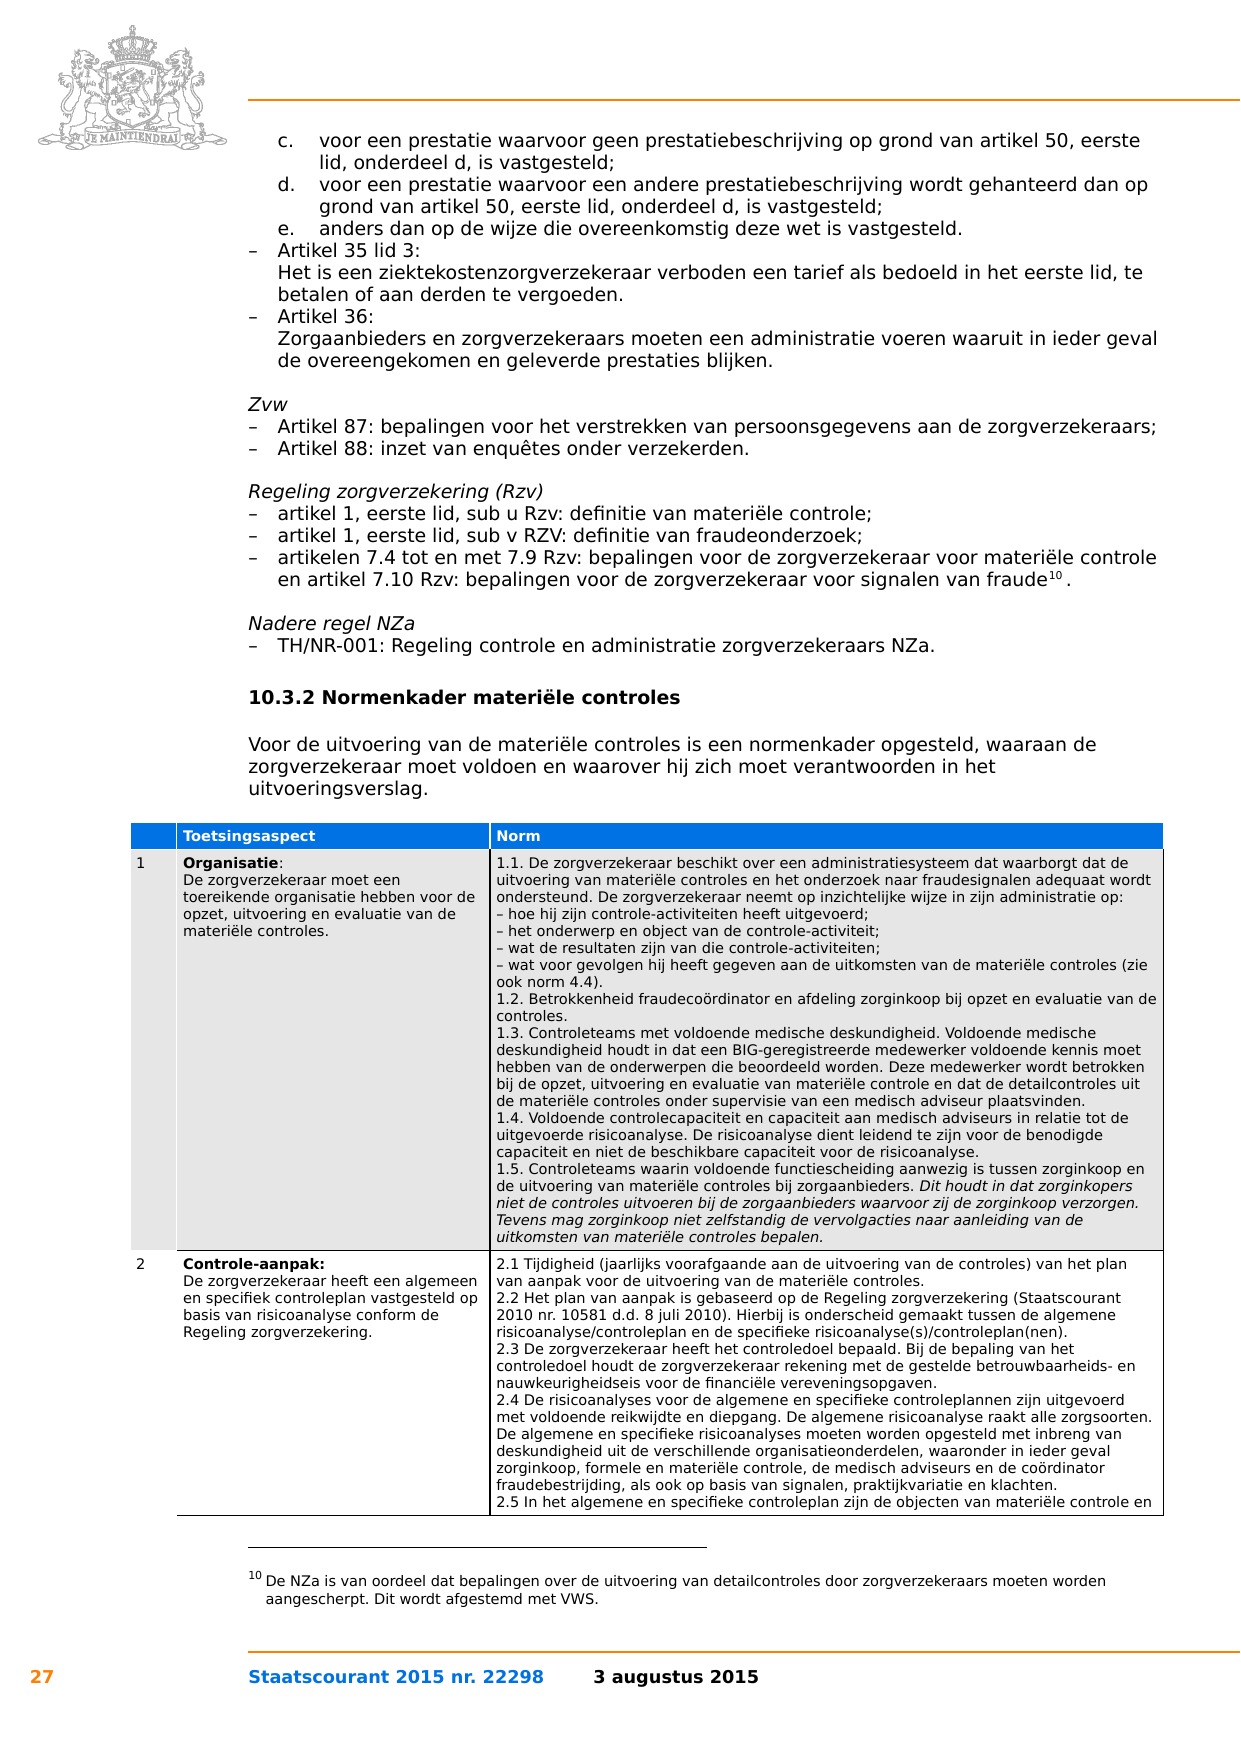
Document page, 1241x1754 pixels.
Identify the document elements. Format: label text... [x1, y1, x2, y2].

text – artikelen 7.4 tot en met 7.9 Rzv: bepalingen voor de zorgverzekeraar voor materiële controle en artikel 7.10 Rzv: bepalingen voor de zorgverzekeraar voor signalen van fraude. [248, 547, 1163, 591]
text – TH/NR-001: Regeling controle en administratie zorgverzekeraars NZa. [248, 635, 1163, 657]
table_cell 2 [131, 1251, 176, 1515]
text – Artikel 88: inzet van enquêtes onder verzekerden. [248, 437, 1163, 459]
text – artikel 1, eerste lid, sub u Rzv: definitie van materiële controle; [248, 503, 1163, 525]
text c. voor een prestatie waarvoor geen prestatiebeschrijving op grond van artikel 50, eerste lid, onderdeel d, is vastgesteld; [277, 130, 1163, 174]
table_cell 1.1. De zorgverzekeraar beschikt over een administratiesysteem dat waarborgt dat de uitvoering van materiële controles en het onderzoek naar fraudesignalen adequaat wordt ondersteund. De zorgverzekeraar neemt op inzichtelijke wijze in zijn administratie op: – hoe hij zijn controle-activiteiten heeft uitgevoerd; – het onderwerp en object van de controle-activiteit; – wat de resultaten zijn van die controle-activiteiten; – wat voor gevolgen hij heeft gegeven aan de uitkomsten van de materiële controles (zie ook norm 4.4). 1.2. Betrokkenheid fraudecoördinator en afdeling zorginkoop bij opzet en evaluatie van de controles. 1.3. Controleteams met voldoende medische deskundigheid. Voldoende medische deskundigheid houdt in dat een BIG-geregistreerde medewerker voldoende kennis moet hebben van de onderwerpen die beoordeeld worden. Deze medewerker wordt betrokken bij de opzet, uitvoering en evaluatie van materiële controle en dat de detailcontroles uit de materiële controles onder supervisie van een medisch adviseur plaatsvinden. 1.4. Voldoende controlecapaciteit en capaciteit aan medisch adviseurs in relatie tot de uitgevoerde risicoanalyse. De risicoanalyse dient leidend te zijn voor de benodigde capaciteit en niet de beschikbare capaciteit voor de risicoanalyse. 1.5. Controleteams waarin voldoende functiescheiding aanwezig is tussen zorginkoop en de uitvoering van materiële controles bij zorgaanbieders. Dit houdt in dat zorginkopers niet de controles uitvoeren bij de zorgaanbieders waarvoor zij de zorginkoop verzorgen. Tevens mag zorginkoop niet zelfstandig de vervolgacties naar aanleiding van de uitkomsten van materiële controles bepalen. [491, 850, 1163, 1250]
table_cell 1 [131, 850, 176, 1250]
text Zvw [248, 393, 1163, 416]
subtitle 10.3.2 Normenkader materiële controles [248, 687, 1163, 709]
table_cell Organisatie: De zorgverzekeraar moet een toereikende organisatie hebben voor de opzet, uitvoering en evaluatie van de materiële controles. [177, 850, 489, 1250]
text – Artikel 35 lid 3: [248, 240, 1163, 262]
table_cell 2.1 Tijdigheid (jaarlijks voorafgaande aan de uitvoering van de controles) van het plan van aanpak voor de uitvoering van de materiële controles. 2.2 Het plan van aanpak is gebaseerd op de Regeling zorgverzekering (Staatscourant 2010 nr. 10581 d.d. 8 juli 2010). Hierbij is onderscheid gemaakt tussen de algemene risicoanalyse/controleplan en de specifieke risicoanalyse(s)/controleplan(nen). 2.3 De zorgverzekeraar heeft het controledoel bepaald. Bij de bepaling van het controledoel houdt de zorgverzekeraar rekening met de gestelde betrouwbaarheids- en nauwkeurigheidseis voor de financiële vereveningsopgaven. 2.4 De risicoanalyses voor de algemene en specifieke controleplannen zijn uitgevoerd met voldoende reikwijdte en diepgang. De algemene risicoanalyse raakt alle zorgsoorten. De algemene en specifieke risicoanalyses moeten worden opgesteld met inbreng van deskundigheid uit de verschillende organisatieonderdelen, waaronder in ieder geval zorginkoop, formele en materiële controle, de medisch adviseurs en de coördinator fraudebestrijding, als ook op basis van signalen, praktijkvariatie en klachten. 2.5 In het algemene en specifieke controleplan zijn de objecten van materiële controle en [491, 1251, 1163, 1515]
text Voor de uitvoering van de materiële controles is een normenkader opgesteld, waaraan de zorgverzekeraar moet voldoen en waarover hij zich moet verantwoorden in het uitvoeringsverslag. [248, 734, 1163, 800]
table_header Toetsingsaspect [177, 823, 489, 849]
table_header Norm [491, 823, 1163, 849]
text – Artikel 36: [248, 306, 1163, 328]
table_cell Controle-aanpak: De zorgverzekeraar heeft een algemeen en specifiek controleplan vastgesteld op basis van risicoanalyse conform de Regeling zorgverzekering. [177, 1251, 489, 1515]
text Het is een ziektekostenzorgverzekeraar verboden een tarief als bedoeld in het eerste lid, te betalen of aan derden te vergoeden. [277, 262, 1163, 306]
text – Artikel 87: bepalingen voor het verstrekken van persoonsgegevens aan de zorgverzekeraars; [248, 416, 1163, 437]
text e. anders dan op de wijze die overeenkomstig deze wet is vastgesteld. [277, 218, 1163, 240]
text De NZa is van oordeel dat bepalingen over de uitvoering van detailcontroles door zorgverzekeraars moeten worden aangescherpt. Dit wordt afgestemd met VWS. [248, 1569, 1163, 1608]
text Regeling zorgverzekering (Rzv) [248, 481, 1163, 503]
table_header [131, 823, 176, 849]
picture [38, 25, 227, 150]
text Nadere regel NZa [248, 613, 1163, 635]
text – artikel 1, eerste lid, sub v RZV: definitie van fraudeonderzoek; [248, 525, 1163, 547]
text Zorgaanbieders en zorgverzekeraars moeten een administratie voeren waaruit in ieder geval de overeengekomen en geleverde prestaties blijken. [277, 328, 1163, 372]
text d. voor een prestatie waarvoor een andere prestatiebeschrijving wordt gehanteerd dan op grond van artikel 50, eerste lid, onderdeel d, is vastgesteld; [277, 174, 1163, 218]
